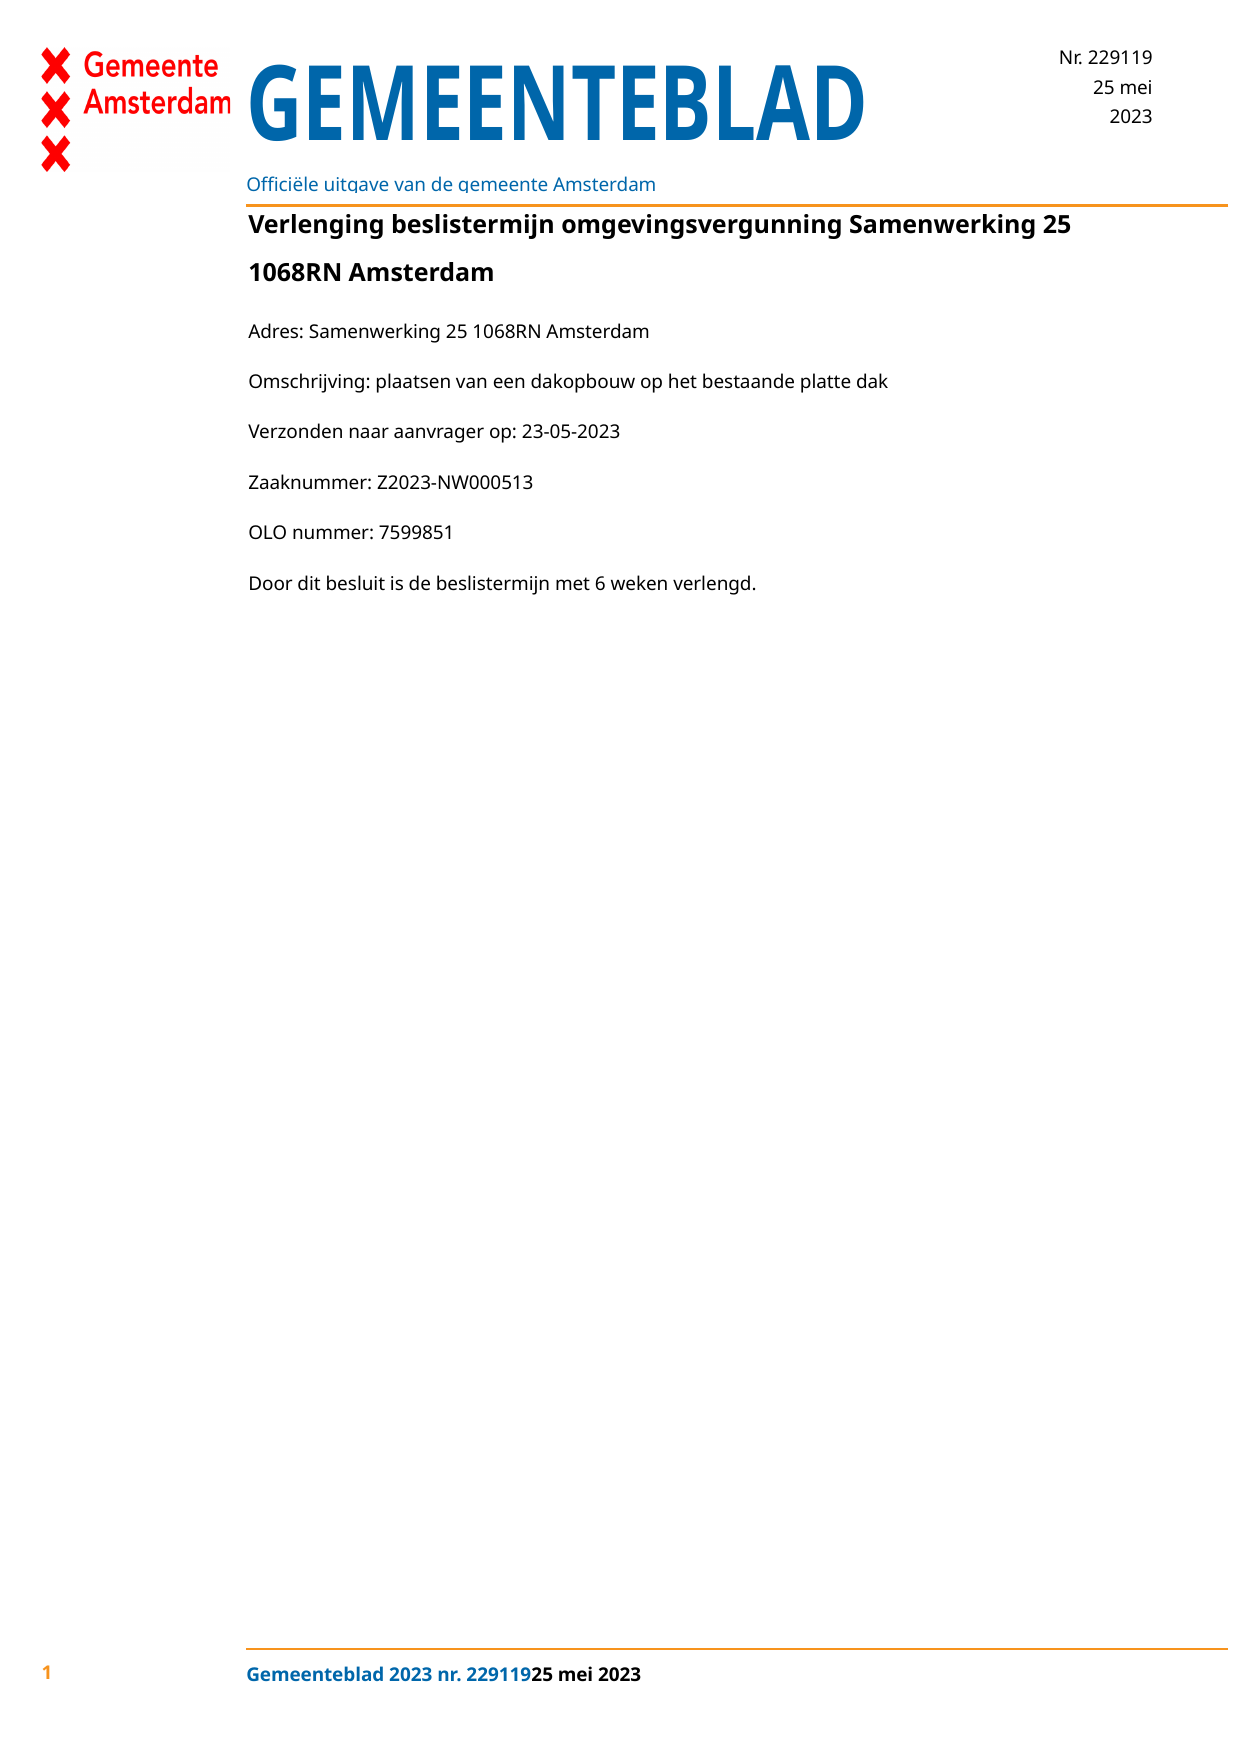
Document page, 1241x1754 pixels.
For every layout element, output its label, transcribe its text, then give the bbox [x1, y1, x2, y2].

picture [41, 47, 231, 172]
text Door dit besluit is de beslistermijn met 6 weken verlengd. [248, 570, 1152, 596]
text Adres: Samenwerking 25 1068RN Amsterdam [248, 318, 1152, 344]
text Omschrijving: plaatsen van een dakopbouw op het bestaande platte dak [248, 368, 1152, 394]
text Zaaknummer: Z2023-NW000513 [248, 469, 1152, 495]
text Verzonden naar aanvrager op: 23-05-2023 [248, 419, 1152, 444]
text Verlenging beslistermijn omgevingsvergunning Samenwerking 25 1068RN Amsterdam [248, 207, 1152, 288]
text OLO nummer: 7599851 [248, 519, 1152, 545]
